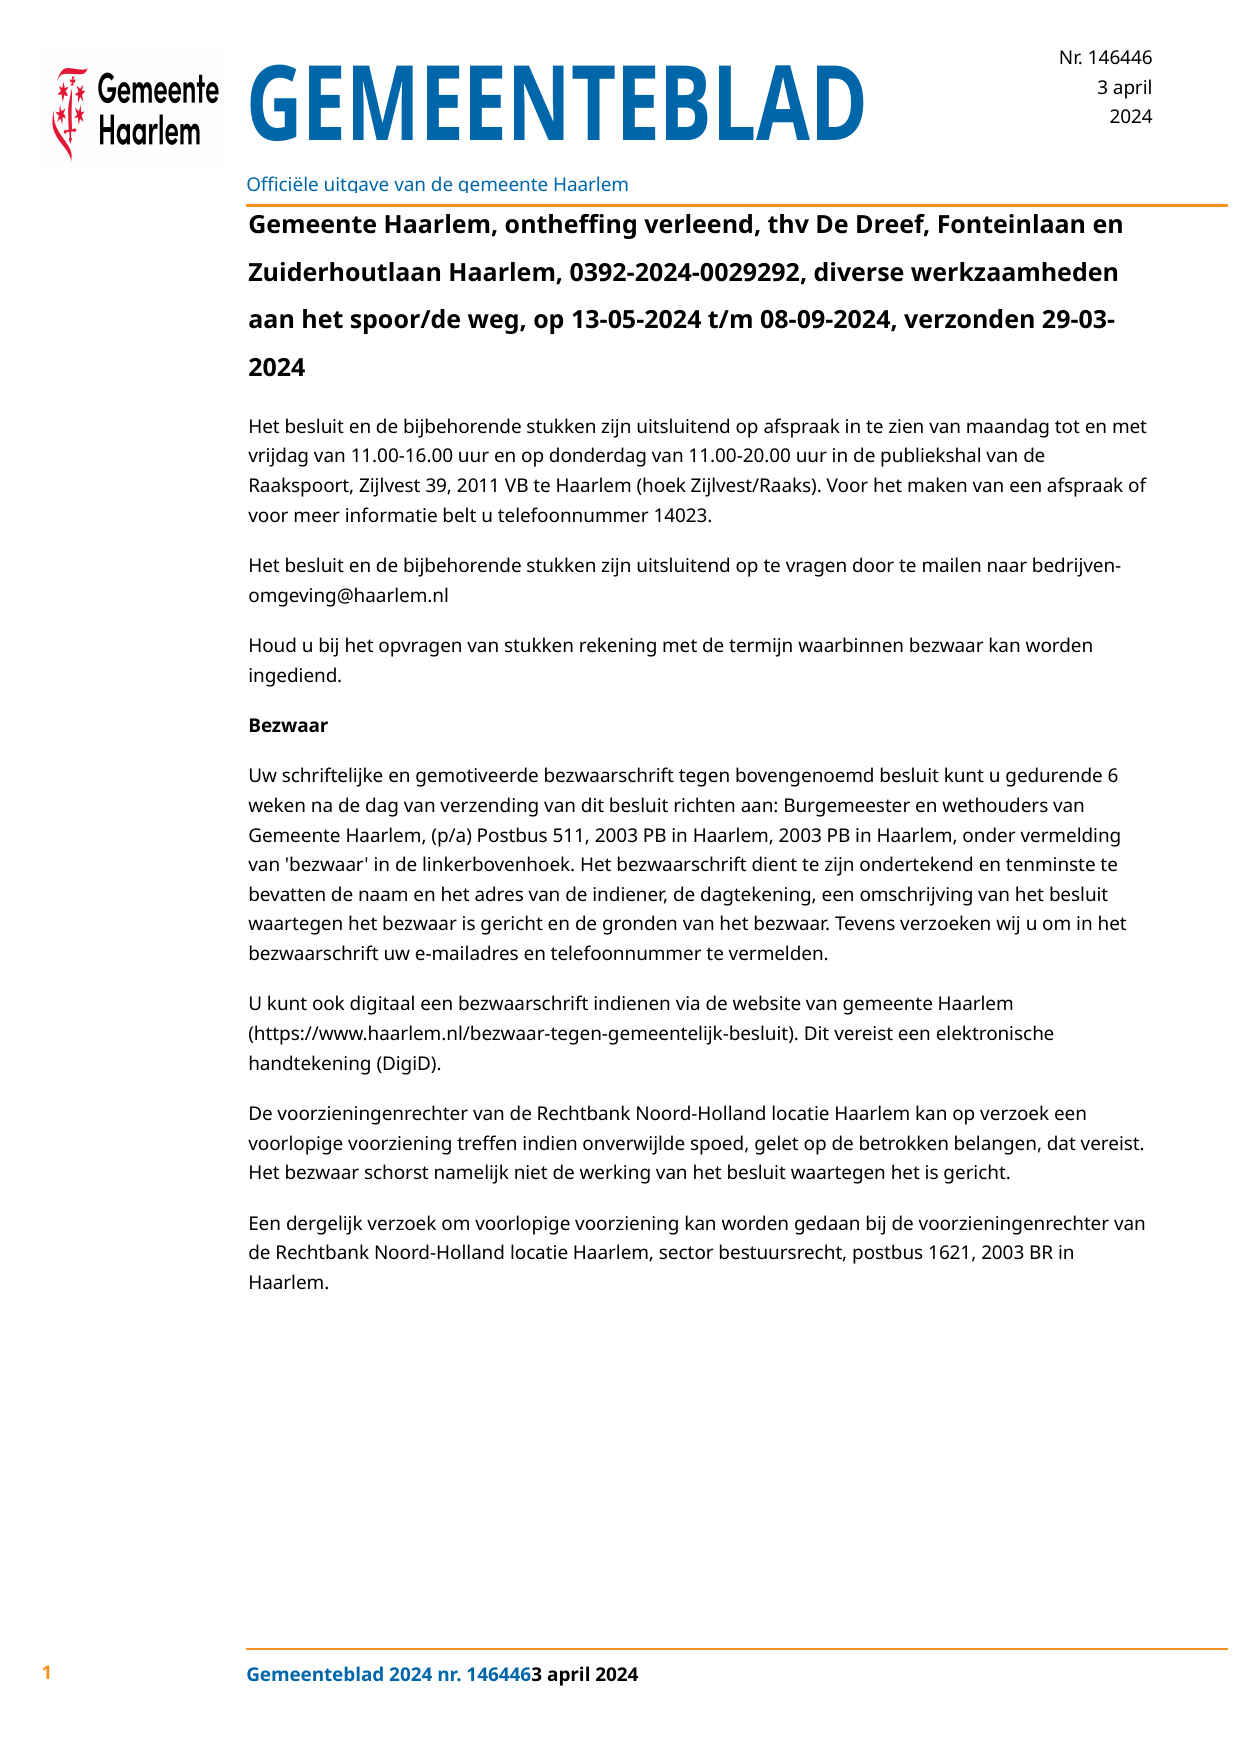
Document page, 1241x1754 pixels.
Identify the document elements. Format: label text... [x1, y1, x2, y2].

text Een dergelijk verzoek om voorlopige voorziening kan worden gedaan bij de voorzieningenrechter van de Rechtbank Noord-Holland locatie Haarlem, sector bestuursrecht, postbus 1621, 2003 BR in Haarlem. [248, 1210, 1152, 1295]
text Bezwaar [248, 712, 1152, 738]
text De voorzieningenrechter van de Rechtbank Noord-Holland locatie Haarlem kan op verzoek een voorlopige voorziening treffen indien onverwijlde spoed, gelet op de betrokken belangen, dat vereist. Het bezwaar schorst namelijk niet de werking van het besluit waartegen het is gericht. [248, 1100, 1152, 1185]
text Uw schriftelijke en gemotiveerde bezwaarschrift tegen bovengenoemd besluit kunt u gedurende 6 weken na de dag van verzending van dit besluit richten aan: Burgemeester en wethouders van Gemeente Haarlem, (p/a) Postbus 511, 2003 PB in Haarlem, 2003 PB in Haarlem, onder vermelding van 'bezwaar' in de linkerbovenhoek. Het bezwaarschrift dient te zijn ondertekend en tenminste te bevatten de naam en het adres van de indiener, de dagtekening, een omschrijving van het besluit waartegen het bezwaar is gericht en de gronden van het bezwaar. Tevens verzoeken wij u om in het bezwaarschrift uw e-mailadres en telefoonnummer te vermelden. [248, 763, 1152, 966]
text Gemeente Haarlem, ontheffing verleend, thv De Dreef, Fonteinlaan en Zuiderhoutlaan Haarlem, 0392-2024-0029292, diverse werkzaamheden aan het spoor/de weg, op 13-05-2024 t/m 08-09-2024, verzonden 29-03-2024 [248, 207, 1152, 384]
text Het besluit en de bijbehorende stukken zijn uitsluitend op afspraak in te zien van maandag tot en met vrijdag van 11.00-16.00 uur en op donderdag van 11.00-20.00 uur in de publiekshal van de Raakspoort, Zijlvest 39, 2011 VB te Haarlem (hoek Zijlvest/Raaks). Voor het maken van een afspraak of voor meer informatie belt u telefoonnummer 14023. [248, 413, 1152, 528]
text Houd u bij het opvragen van stukken rekening met de termijn waarbinnen bezwaar kan worden ingediend. [248, 632, 1152, 688]
picture [41, 47, 231, 172]
text U kunt ook digitaal een bezwaarschrift indienen via de website van gemeente Haarlem (https://www.haarlem.nl/bezwaar-tegen-gemeentelijk-besluit). Dit vereist een elektronische handtekening (DigiD). [248, 991, 1152, 1076]
text Het besluit en de bijbehorende stukken zijn uitsluitend op te vragen door te mailen naar bedrijven-omgeving@haarlem.nl [248, 552, 1152, 608]
